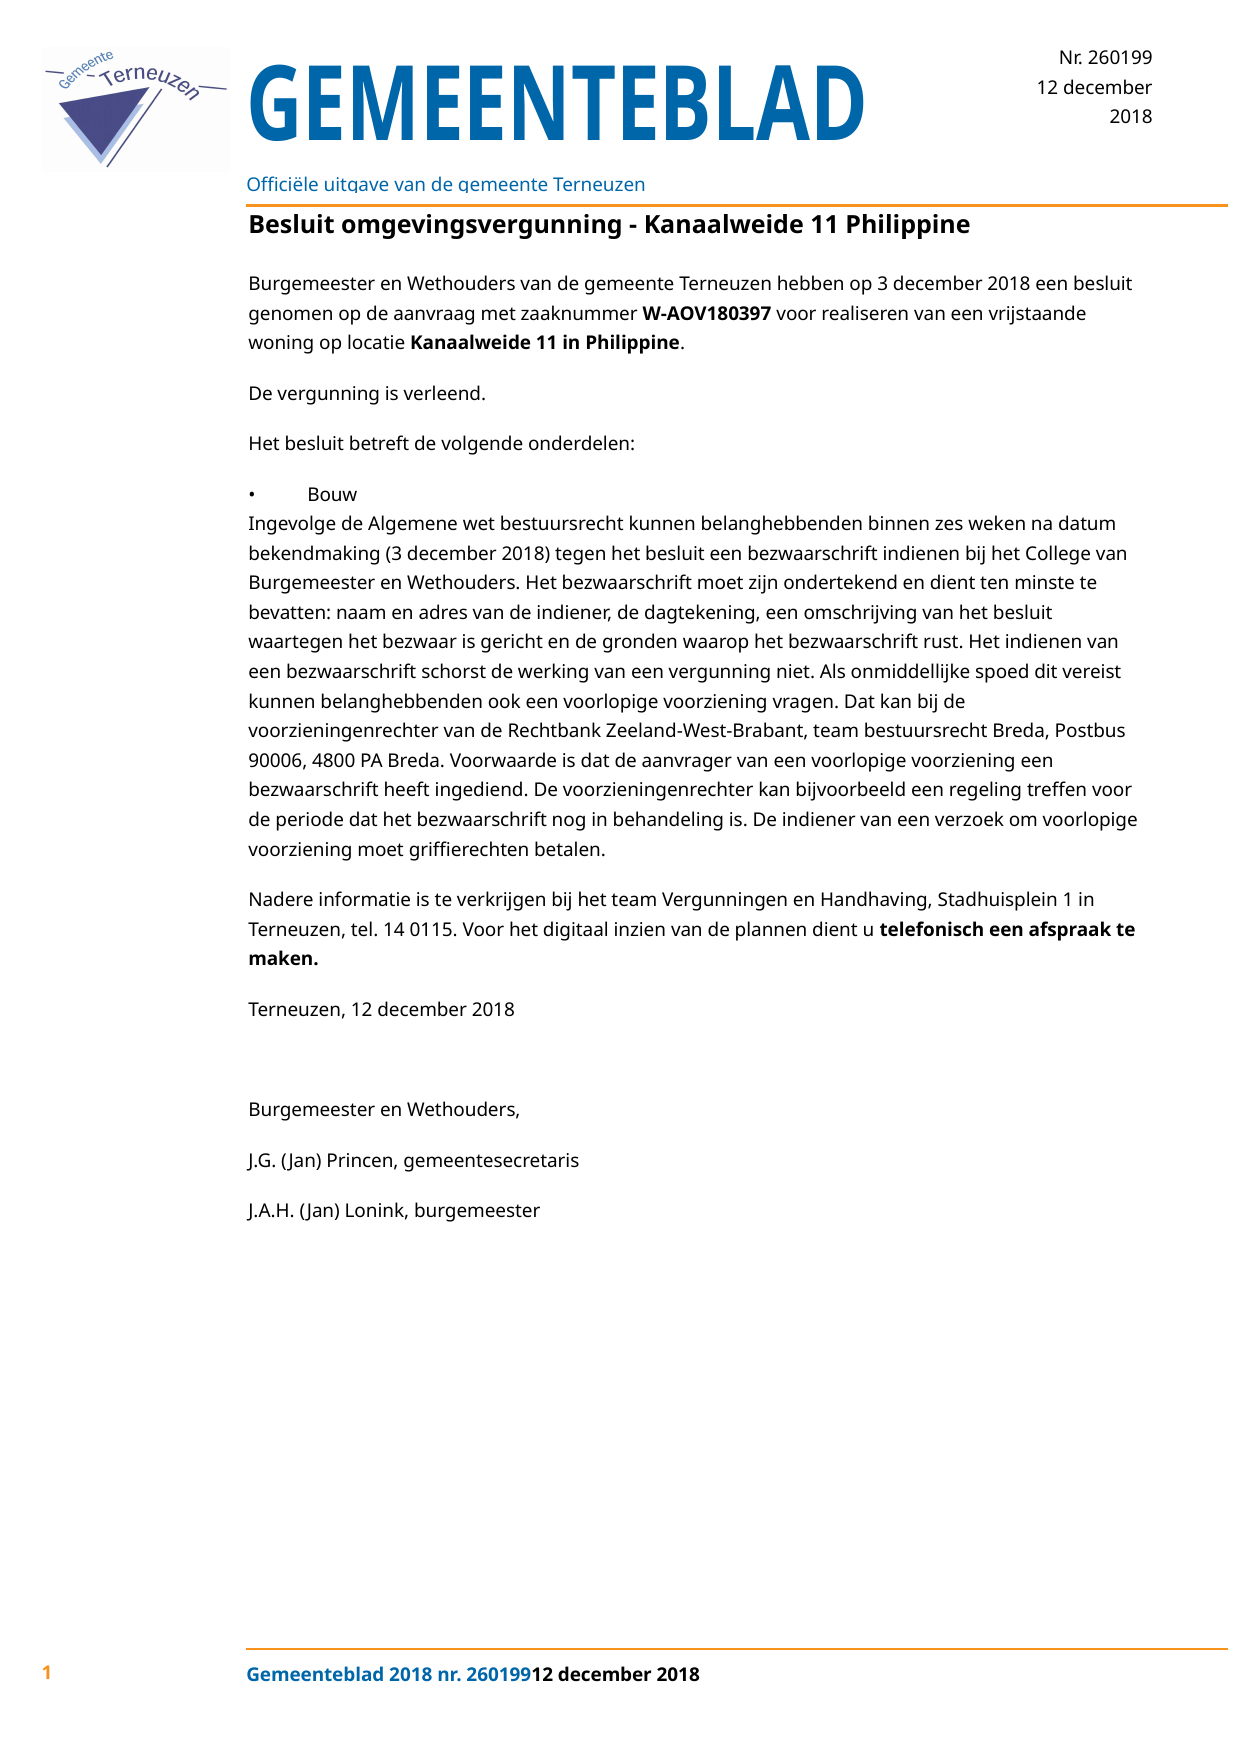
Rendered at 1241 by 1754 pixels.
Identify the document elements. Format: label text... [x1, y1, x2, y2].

text Besluit omgevingsvergunning - Kanaalweide 11 Philippine [248, 207, 1152, 241]
text J.G. (Jan) Princen, gemeentesecretaris [248, 1147, 1152, 1173]
picture [41, 47, 231, 172]
text Terneuzen, 12 december 2018 [248, 996, 1152, 1021]
text Ingevolge de Algemene wet bestuursrecht kunnen belanghebbenden binnen zes weken na datum bekendmaking (3 december 2018) tegen het besluit een bezwaarschrift indienen bij het College van Burgemeester en Wethouders. Het bezwaarschrift moet zijn ondertekend en dient ten minste te bevatten: naam en adres van de indiener, de dagtekening, een omschrijving van het besluit waartegen het bezwaar is gericht en de gronden waarop het bezwaarschrift rust. Het indienen van een bezwaarschrift schorst de werking van een vergunning niet. Als onmiddellijke spoed dit vereist kunnen belanghebbenden ook een voorlopige voorziening vragen. Dat kan bij de voorzieningenrechter van de Rechtbank Zeeland-West-Brabant, team bestuursrecht Breda, Postbus 90006, 4800 PA Breda. Voorwaarde is dat de aanvrager van een voorlopige voorziening een bezwaarschrift heeft ingediend. De voorzieningenrechter kan bijvoorbeeld een regeling treffen voor de periode dat het bezwaarschrift nog in behandeling is. De indiener van een verzoek om voorlopige voorziening moet griffierechten betalen. [248, 510, 1152, 861]
text Burgemeester en Wethouders van de gemeente Terneuzen hebben op 3 december 2018 een besluit genomen op de aanvraag met zaaknummer W-AOV180397 voor realiseren van een vrijstaande woning op locatie Kanaalweide 11 in Philippine. [248, 270, 1152, 355]
text De vergunning is verleend. [248, 380, 1152, 406]
text Het besluit betreft de volgende onderdelen: [248, 430, 1152, 456]
text J.A.H. (Jan) Lonink, burgemeester [248, 1197, 1152, 1223]
text Nadere informatie is te verkrijgen bij het team Vergunningen en Handhaving, Stadhuisplein 1 in Terneuzen, tel. 14 0115. Voor het digitaal inzien van de plannen dient u telefonisch een afspraak te maken. [248, 886, 1152, 971]
text Burgemeester en Wethouders, [248, 1097, 1152, 1122]
list Bouw [248, 481, 1152, 506]
